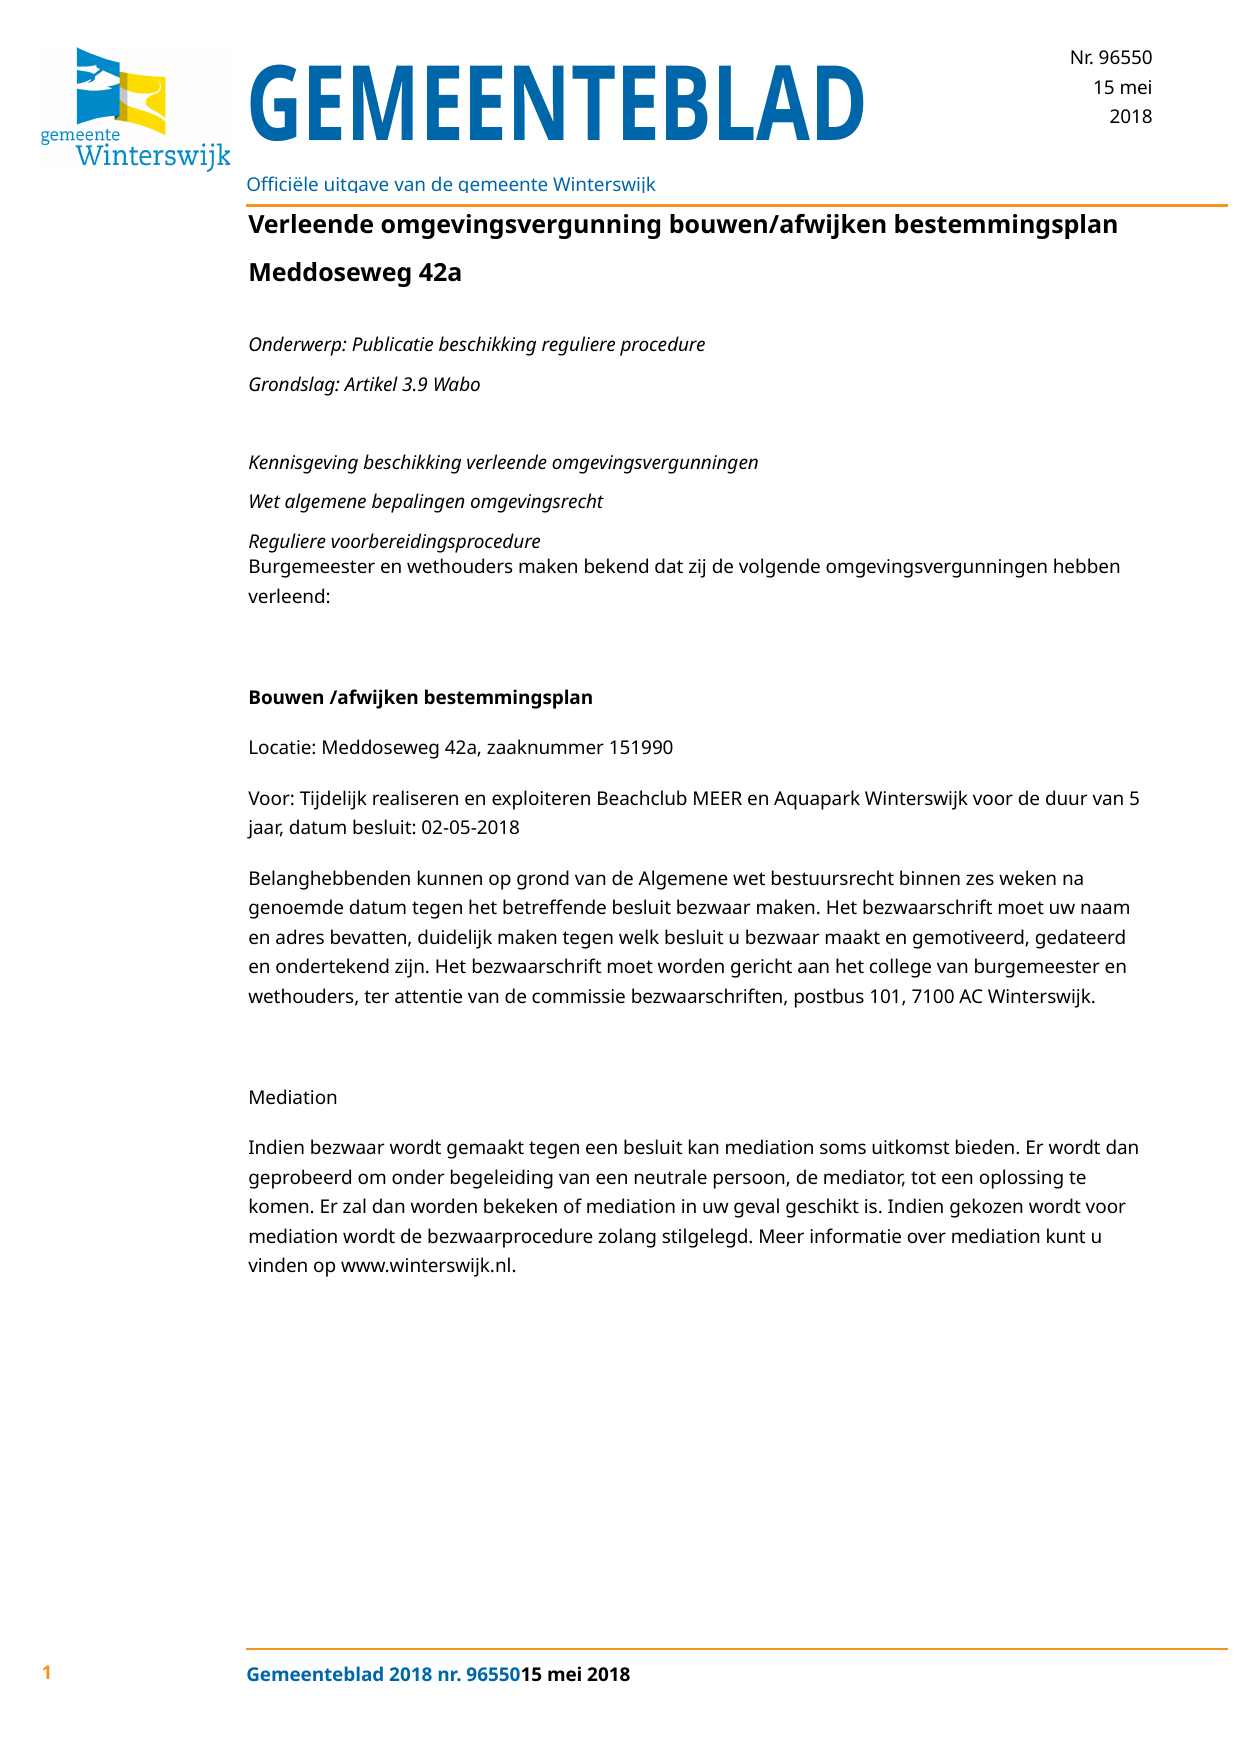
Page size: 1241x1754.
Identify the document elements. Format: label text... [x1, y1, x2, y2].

picture [225, 153, 231, 162]
text Wet algemene bepalingen omgevingsrecht [248, 488, 1152, 514]
text Grondslag: Artikel 3.9 Wabo [248, 371, 1152, 396]
text Indien bezwaar wordt gemaakt tegen een besluit kan mediation soms uitkomst bieden. Er wordt dan geprobeerd om onder begeleiding van een neutrale persoon, de mediator, tot een oplossing te komen. Er zal dan worden bekeken of mediation in uw geval geschikt is. Indien gekozen wordt voor mediation wordt de bezwaarprocedure zolang stilgelegd. Meer informatie over mediation kunt u vinden op www.winterswijk.nl. [248, 1134, 1152, 1278]
text Locatie: Meddoseweg 42a, zaaknummer 151990 [248, 734, 1152, 760]
picture [41, 47, 231, 172]
text Burgemeester en wethouders maken bekend dat zij de volgende omgevingsvergunningen hebben verleend: [248, 553, 1152, 609]
text Verleende omgevingsvergunning bouwen/afwijken bestemmingsplan Meddoseweg 42a [248, 207, 1152, 288]
text Reguliere voorbereidingsprocedure [248, 528, 1152, 553]
text Bouwen /afwijken bestemmingsplan [248, 684, 1152, 710]
text Belanghebbenden kunnen op grond van de Algemene wet bestuursrecht binnen zes weken na genoemde datum tegen het betreffende besluit bezwaar maken. Het bezwaarschrift moet uw naam en adres bevatten, duidelijk maken tegen welk besluit u bezwaar maakt en gemotiveerd, gedateerd en ondertekend zijn. Het bezwaarschrift moet worden gericht aan het college van burgemeester en wethouders, ter attentie van de commissie bezwaarschriften, postbus 101, 7100 AC Winterswijk. [248, 865, 1152, 1009]
text Voor: Tijdelijk realiseren en exploiteren Beachclub MEER en Aquapark Winterswijk voor de duur van 5 jaar, datum besluit: 02-05-2018 [248, 785, 1152, 840]
text Mediation [248, 1084, 1152, 1110]
text Onderwerp: Publicatie beschikking reguliere procedure [248, 331, 1152, 357]
text Kennisgeving beschikking verleende omgevingsvergunningen [248, 449, 1152, 475]
